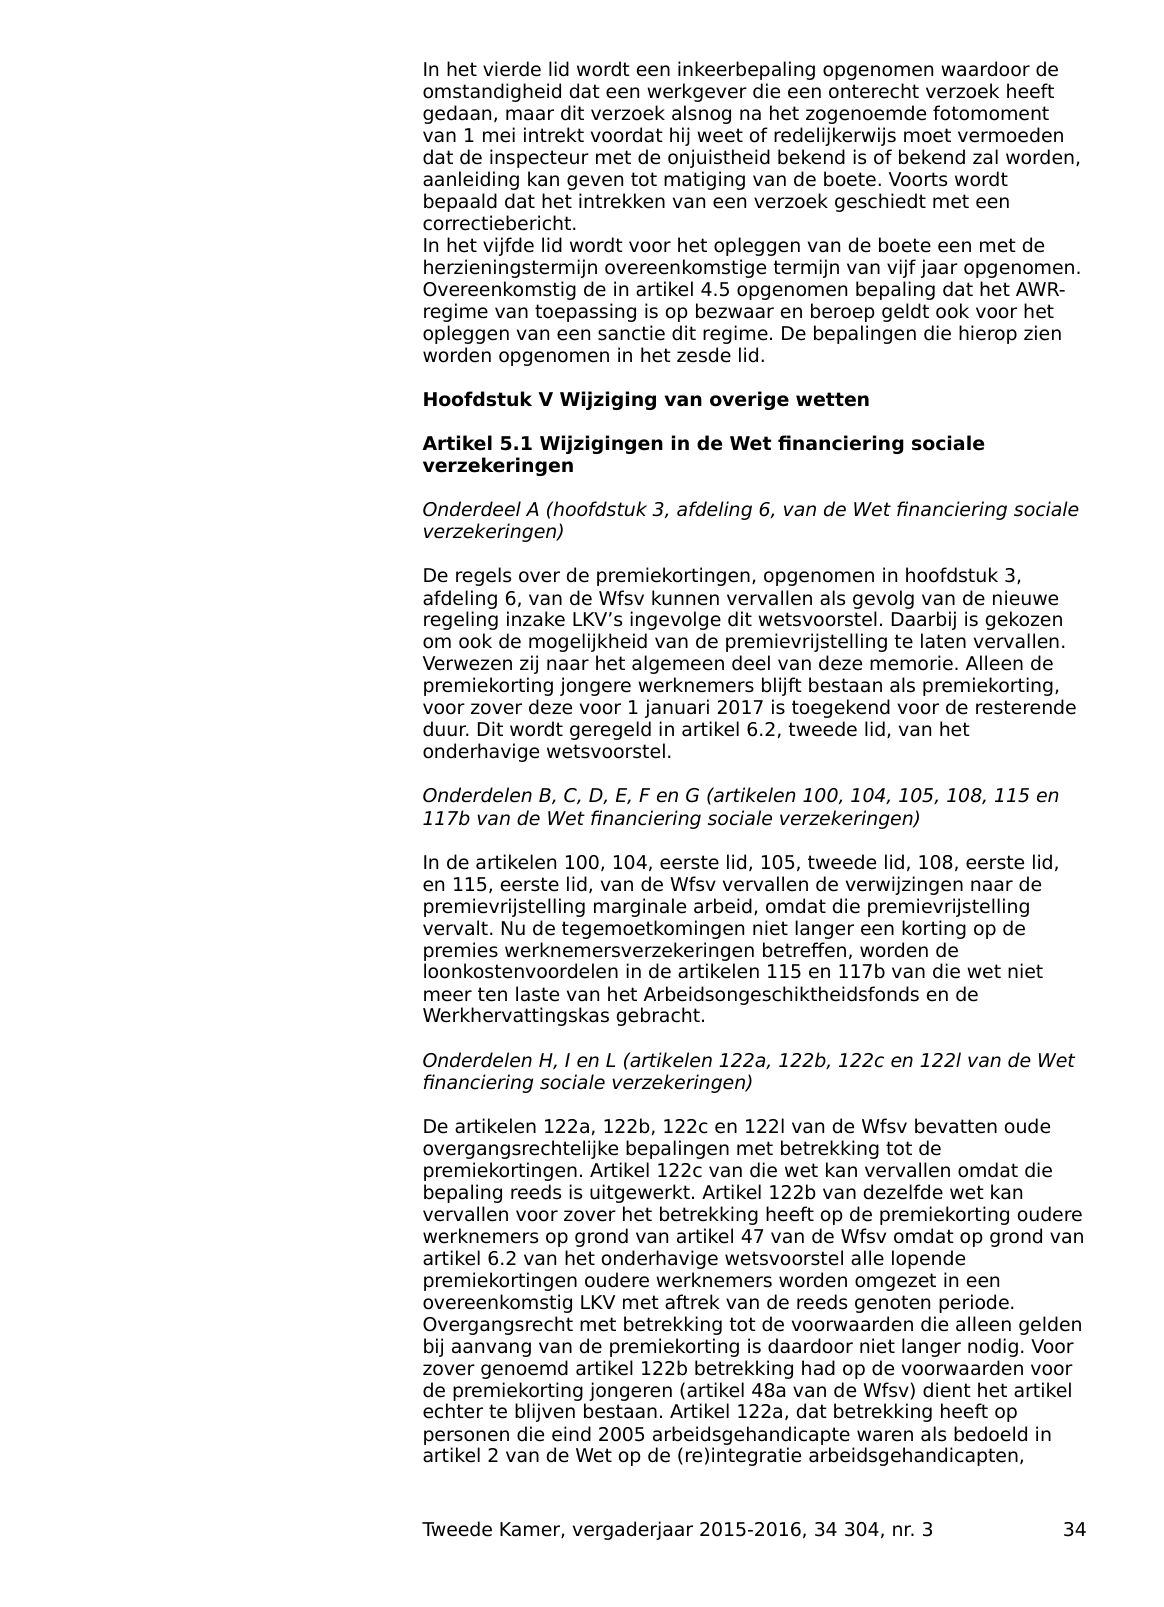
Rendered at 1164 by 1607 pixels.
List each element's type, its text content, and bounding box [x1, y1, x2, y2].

subtitle Artikel 5.1 Wijzigingen in de Wet financiering sociale verzekeringen [422, 433, 1087, 477]
subtitle Onderdelen B, C, D, E, F en G (artikelen 100, 104, 105, 108, 115 en 117b van de Wet financiering sociale verzekeringen) [422, 785, 1087, 829]
text In de artikelen 100, 104, eerste lid, 105, tweede lid, 108, eerste lid, en 115, eerste lid, van de Wfsv vervallen de verwijzingen naar de premievrijstelling marginale arbeid, omdat die premievrijstelling vervalt. Nu de tegemoetkomingen niet langer een korting op de premies werknemersverzekeringen betreffen, worden de loonkostenvoordelen in de artikelen 115 en 117b van die wet niet meer ten laste van het Arbeidsongeschiktheidsfonds en de Werkhervattingskas gebracht. [422, 852, 1087, 1027]
text In het vijfde lid wordt voor het opleggen van de boete een met de herzieningstermijn overeenkomstige termijn van vijf jaar opgenomen. [422, 235, 1087, 279]
subtitle Onderdeel A (hoofdstuk 3, afdeling 6, van de Wet financiering sociale verzekeringen) [422, 499, 1087, 543]
text De regels over de premiekortingen, opgenomen in hoofdstuk 3, afdeling 6, van de Wfsv kunnen vervallen als gevolg van de nieuwe regeling inzake LKV’s ingevolge dit wetsvoorstel. Daarbij is gekozen om ook de mogelijkheid van de premievrijstelling te laten vervallen. Verwezen zij naar het algemeen deel van deze memorie. Alleen de premiekorting jongere werknemers blijft bestaan als premiekorting, voor zover deze voor 1 januari 2017 is toegekend voor de resterende duur. Dit wordt geregeld in artikel 6.2, tweede lid, van het onderhavige wetsvoorstel. [422, 565, 1087, 763]
text In het vierde lid wordt een inkeerbepaling opgenomen waardoor de omstandigheid dat een werkgever die een onterecht verzoek heeft gedaan, maar dit verzoek alsnog na het zogenoemde fotomoment van 1 mei intrekt voordat hij weet of redelijkerwijs moet vermoeden dat de inspecteur met de onjuistheid bekend is of bekend zal worden, aanleiding kan geven tot matiging van de boete. Voorts wordt bepaald dat het intrekken van een verzoek geschiedt met een correctiebericht. [422, 59, 1087, 235]
subtitle Hoofdstuk V Wijziging van overige wetten [422, 389, 1087, 411]
text Overeenkomstig de in artikel 4.5 opgenomen bepaling dat het AWR-regime van toepassing is op bezwaar en beroep geldt ook voor het opleggen van een sanctie dit regime. De bepalingen die hierop zien worden opgenomen in het zesde lid. [422, 279, 1087, 367]
subtitle Onderdelen H, I en L (artikelen 122a, 122b, 122c en 122l van de Wet financiering sociale verzekeringen) [422, 1049, 1087, 1093]
text De artikelen 122a, 122b, 122c en 122l van de Wfsv bevatten oude overgangsrechtelijke bepalingen met betrekking tot de premiekortingen. Artikel 122c van die wet kan vervallen omdat die bepaling reeds is uitgewerkt. Artikel 122b van dezelfde wet kan vervallen voor zover het betrekking heeft op de premiekorting oudere werknemers op grond van artikel 47 van de Wfsv omdat op grond van artikel 6.2 van het onderhavige wetsvoorstel alle lopende premiekortingen oudere werknemers worden omgezet in een overeenkomstig LKV met aftrek van de reeds genoten periode. Overgangsrecht met betrekking tot de voorwaarden die alleen gelden bij aanvang van de premiekorting is daardoor niet langer nodig. Voor zover genoemd artikel 122b betrekking had op de voorwaarden voor de premiekorting jongeren (artikel 48a van de Wfsv) dient het artikel echter te blijven bestaan. Artikel 122a, dat betrekking heeft op personen die eind 2005 arbeidsgehandicapte waren als bedoeld in artikel 2 van de Wet op de (re)integratie arbeidsgehandicapten, [422, 1116, 1087, 1467]
